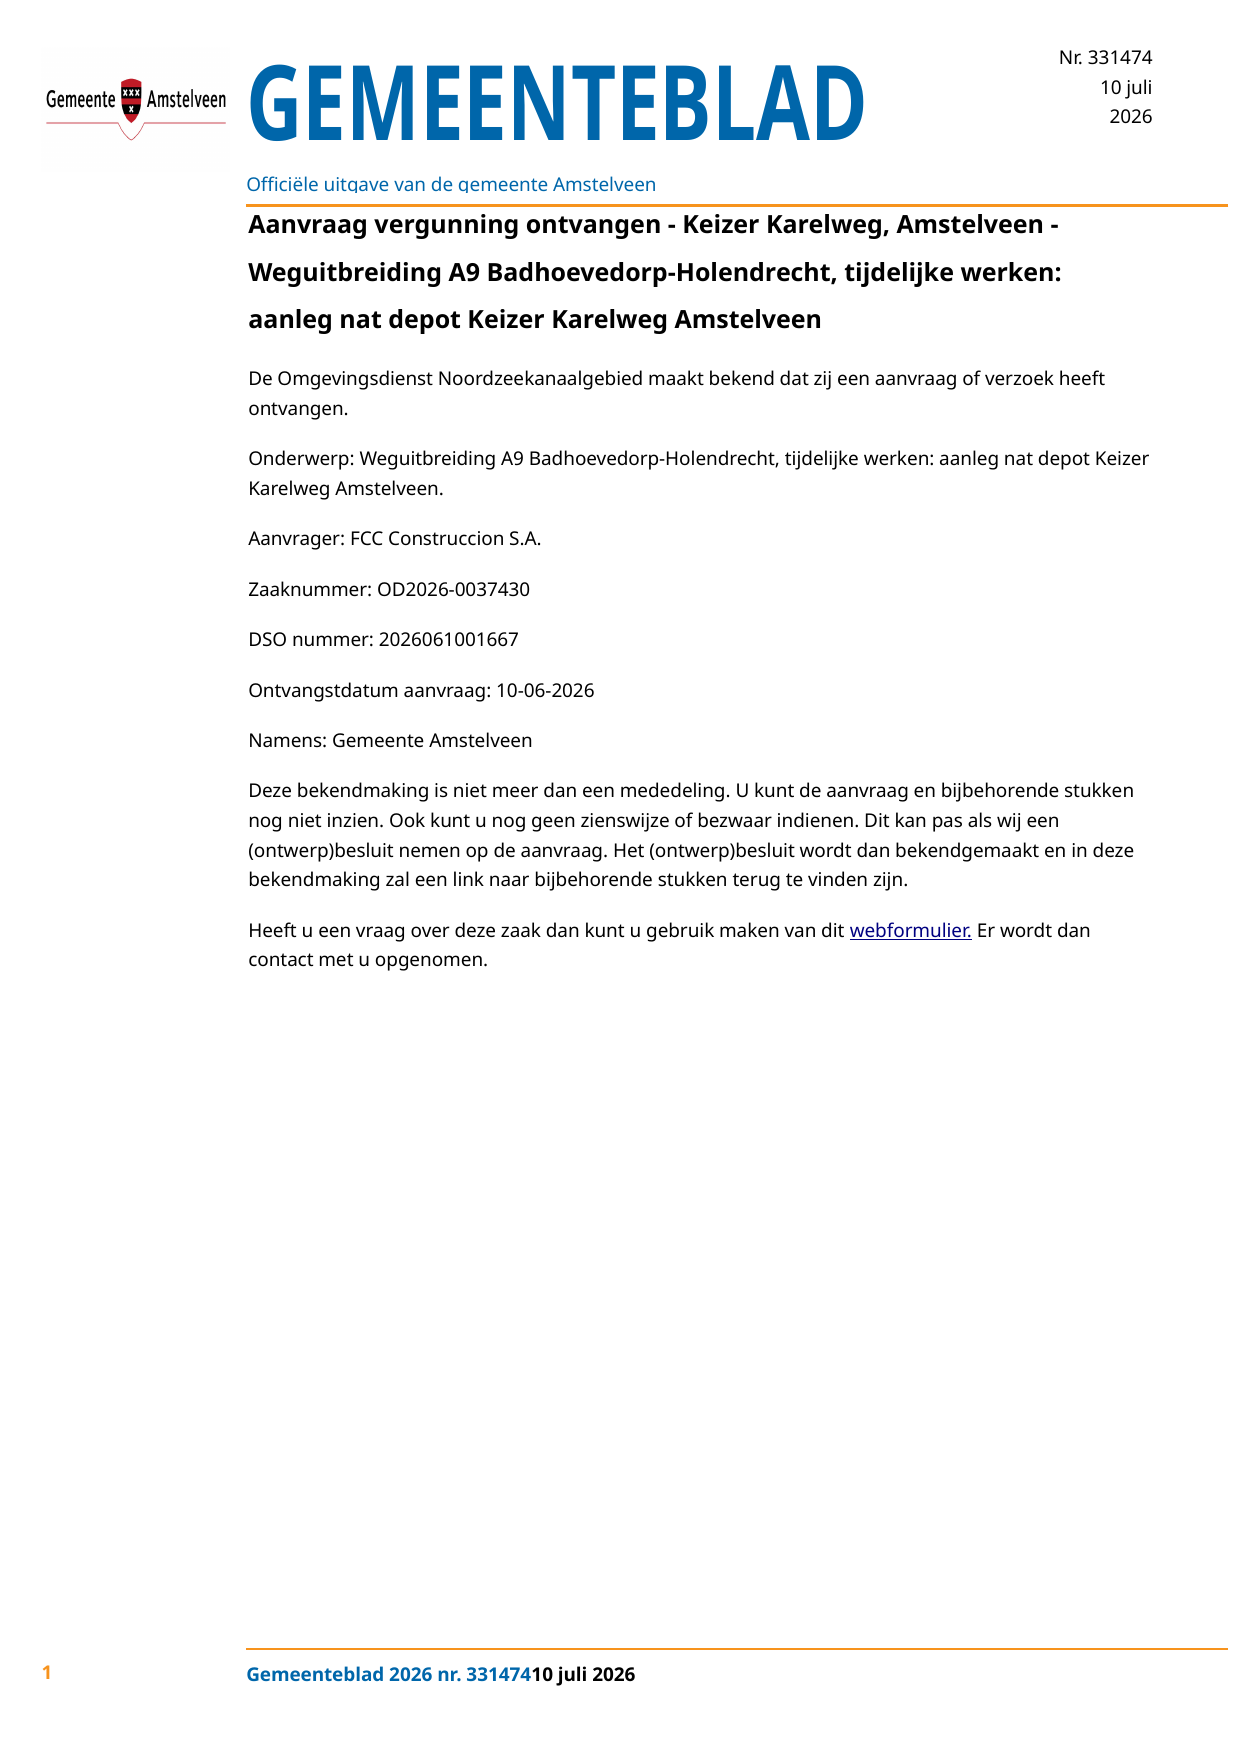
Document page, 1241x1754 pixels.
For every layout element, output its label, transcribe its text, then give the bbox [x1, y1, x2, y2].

text Aanvrager: FCC Construccion S.A. [248, 526, 1152, 551]
text Ontvangstdatum aanvraag: 10-06-2026 [248, 677, 1152, 702]
text Heeft u een vraag over deze zaak dan kunt u gebruik maken van dit webformulier. Er wordt dan contact met u opgenomen. [248, 917, 1152, 972]
text Onderwerp: Weguitbreiding A9 Badhoevedorp-Holendrecht, tijdelijke werken: aanleg nat depot Keizer Karelweg Amstelveen. [248, 446, 1152, 501]
text Deze bekendmaking is niet meer dan een mededeling. U kunt de aanvraag en bijbehorende stukken nog niet inzien. Ook kunt u nog geen zienswijze of bezwaar indienen. Dit kan pas als wij een (ontwerp)besluit nemen op de aanvraag. Het (ontwerp)besluit wordt dan bekendgemaakt en in deze bekendmaking zal een link naar bijbehorende stukken terug te vinden zijn. [248, 778, 1152, 892]
text De Omgevingsdienst Noordzeekanaalgebied maakt bekend dat zij een aanvraag of verzoek heeft ontvangen. [248, 366, 1152, 421]
text Aanvraag vergunning ontvangen - Keizer Karelweg, Amstelveen - Weguitbreiding A9 Badhoevedorp-Holendrecht, tijdelijke werken: aanleg nat depot Keizer Karelweg Amstelveen [248, 207, 1152, 336]
text Zaaknummer: OD2026-0037430 [248, 576, 1152, 602]
picture [41, 47, 231, 172]
text Namens: Gemeente Amstelveen [248, 727, 1152, 753]
text DSO nummer: 2026061001667 [248, 626, 1152, 652]
